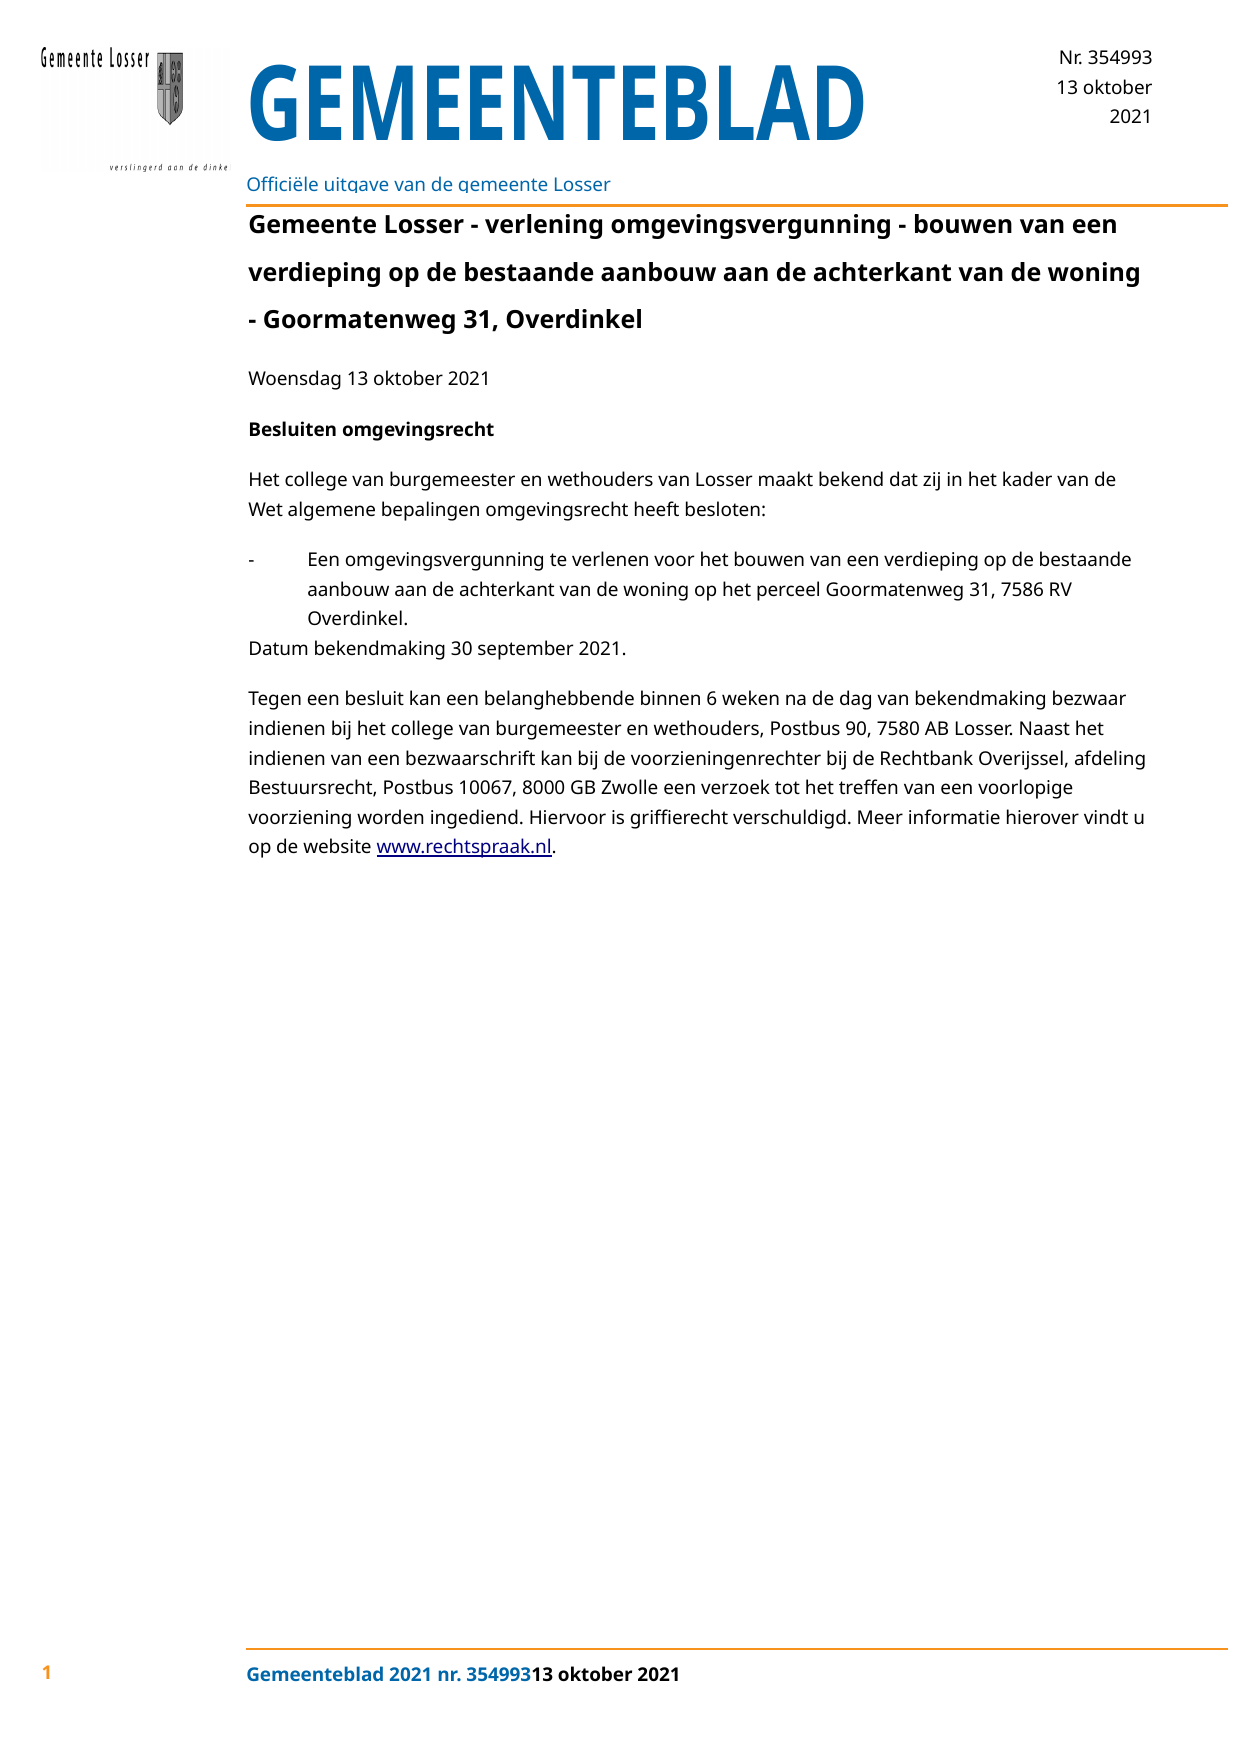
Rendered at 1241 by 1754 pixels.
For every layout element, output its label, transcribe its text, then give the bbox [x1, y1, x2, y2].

text Gemeente Losser - verlening omgevingsvergunning - bouwen van een verdieping op de bestaande aanbouw aan de achterkant van de woning - Goormatenweg 31, Overdinkel [248, 207, 1152, 336]
list Een omgevingsvergunning te verlenen voor het bouwen van een verdieping op de bestaande aanbouw aan de achterkant van de woning op het perceel Goormatenweg 31, 7586 RV Overdinkel. [248, 546, 1152, 631]
picture [41, 47, 231, 172]
text Besluiten omgevingsrecht [248, 416, 1152, 442]
text Het college van burgemeester en wethouders van Losser maakt bekend dat zij in het kader van de Wet algemene bepalingen omgevingsrecht heeft besloten: [248, 466, 1152, 522]
text Tegen een besluit kan een belanghebbende binnen 6 weken na de dag van bekendmaking bezwaar indienen bij het college van burgemeester en wethouders, Postbus 90, 7580 AB Losser. Naast het indienen van een bezwaarschrift kan bij de voorzieningenrechter bij de Rechtbank Overijssel, afdeling Bestuursrecht, Postbus 10067, 8000 GB Zwolle een verzoek tot het treffen van een voorlopige voorziening worden ingediend. Hiervoor is griffierecht verschuldigd. Meer informatie hierover vindt u op de website www.rechtspraak.nl. [248, 686, 1152, 859]
text Woensdag 13 oktober 2021 [248, 366, 1152, 391]
text Datum bekendmaking 30 september 2021. [248, 635, 1152, 661]
